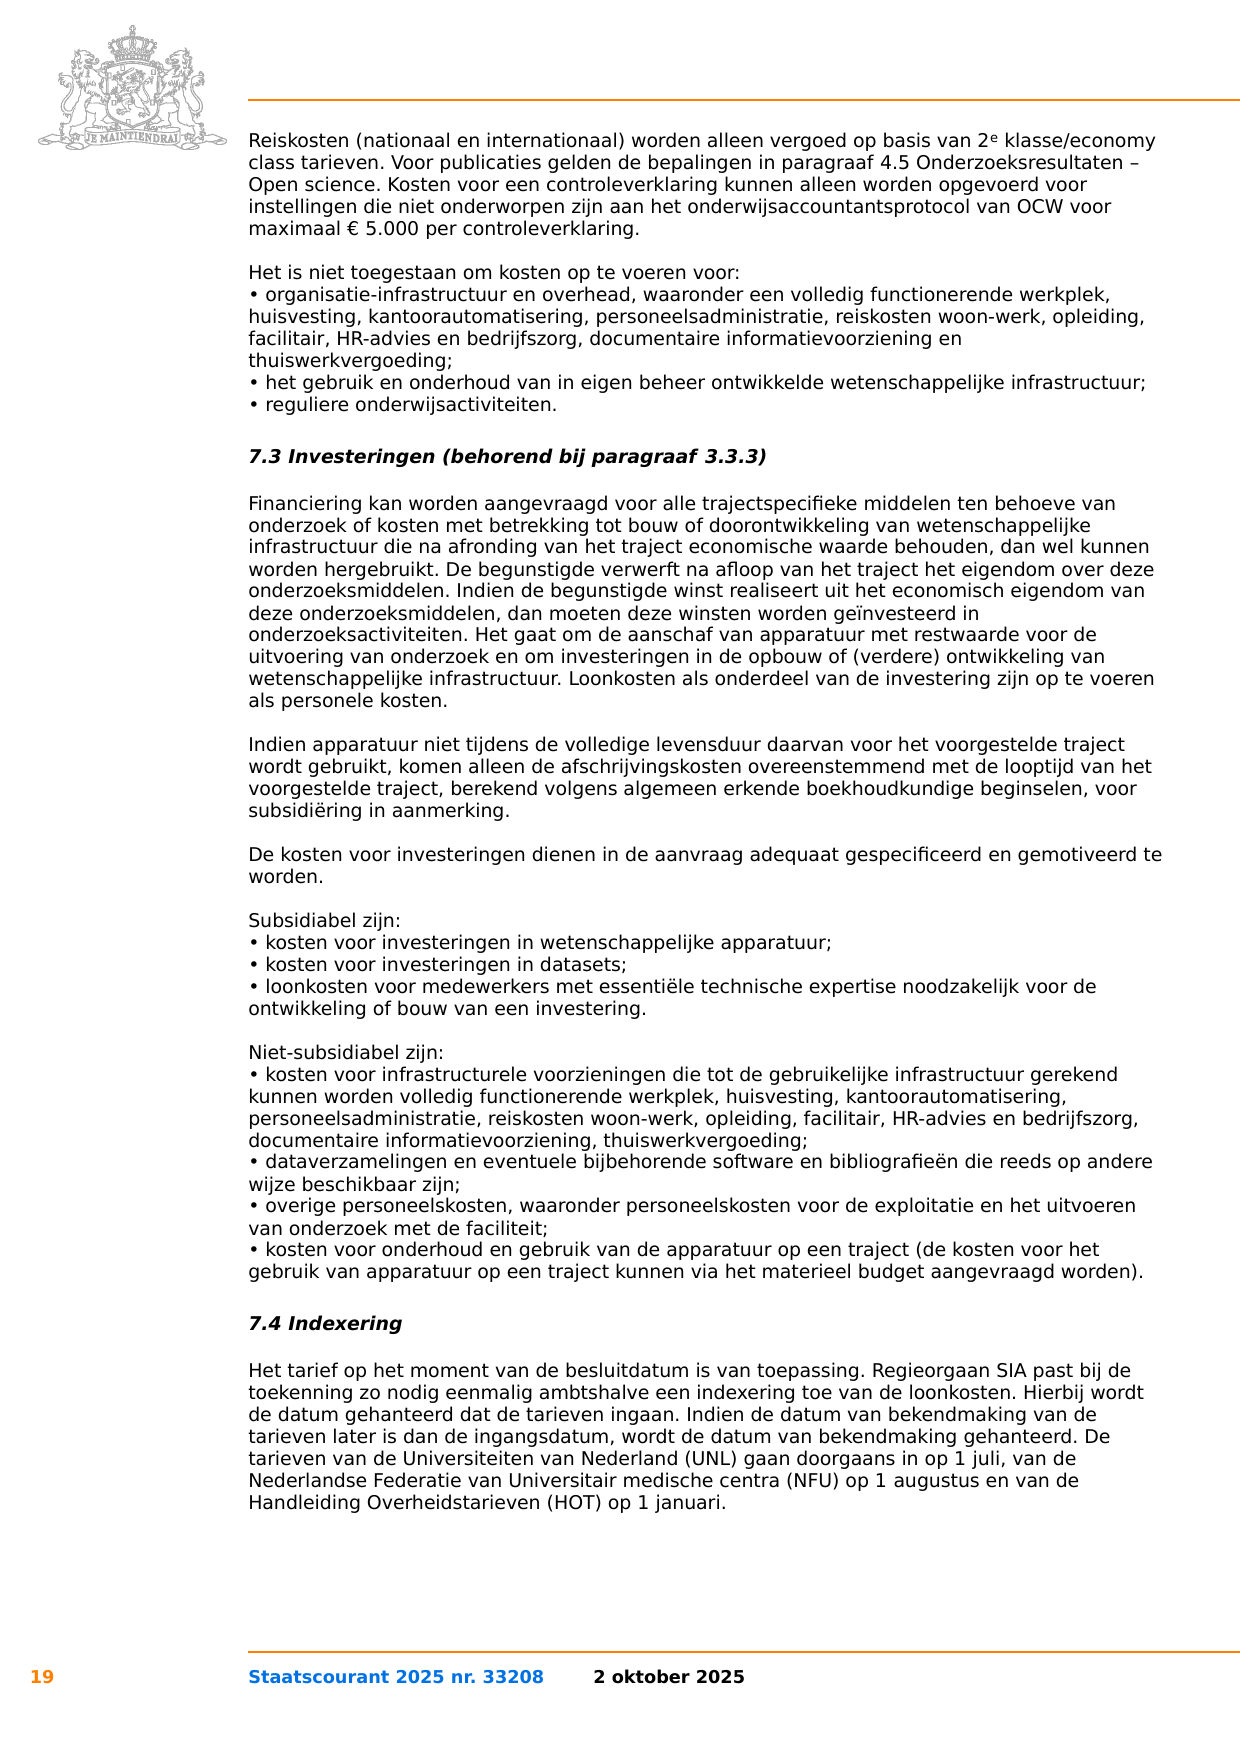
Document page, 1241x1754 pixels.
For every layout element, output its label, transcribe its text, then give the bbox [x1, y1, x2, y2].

text Indien apparatuur niet tijdens de volledige levensduur daarvan voor het voorgestelde traject wordt gebruikt, komen alleen de afschrijvingskosten overeenstemmend met de looptijd van het voorgestelde traject, berekend volgens algemeen erkende boekhoudkundige beginselen, voor subsidiëring in aanmerking. [248, 734, 1163, 822]
text • loonkosten voor medewerkers met essentiële technische expertise noodzakelijk voor de ontwikkeling of bouw van een investering. [248, 976, 1163, 1020]
text • dataverzamelingen en eventuele bijbehorende software en bibliografieën die reeds op andere wijze beschikbaar zijn; [248, 1151, 1163, 1195]
subtitle 7.4 Indexering [248, 1313, 1163, 1335]
text De kosten voor investeringen dienen in de aanvraag adequaat gespecificeerd en gemotiveerd te worden. [248, 844, 1163, 888]
text • het gebruik en onderhoud van in eigen beheer ontwikkelde wetenschappelijke infrastructuur; [248, 372, 1163, 393]
text • overige personeelskosten, waaronder personeelskosten voor de exploitatie en het uitvoeren van onderzoek met de faciliteit; [248, 1195, 1163, 1239]
subtitle 7.3 Investeringen (behorend bij paragraaf 3.3.3) [248, 446, 1163, 467]
text Het is niet toegestaan om kosten op te voeren voor: [248, 262, 1163, 284]
text Het tarief op het moment van de besluitdatum is van toepassing. Regieorgaan SIA past bij de toekenning zo nodig eenmalig ambtshalve een indexering toe van de loonkosten. Hierbij wordt de datum gehanteerd dat de tarieven ingaan. Indien de datum van bekendmaking van de tarieven later is dan de ingangsdatum, wordt de datum van bekendmaking gehanteerd. De tarieven van de Universiteiten van Nederland (UNL) gaan doorgaans in op 1 juli, van de Nederlandse Federatie van Universitair medische centra (NFU) op 1 augustus en van de Handleiding Overheidstarieven (HOT) op 1 januari. [248, 1360, 1163, 1514]
text • kosten voor investeringen in datasets; [248, 954, 1163, 976]
picture [38, 25, 227, 150]
text • kosten voor onderhoud en gebruik van de apparatuur op een traject (de kosten voor het gebruik van apparatuur op een traject kunnen via het materieel budget aangevraagd worden). [248, 1239, 1163, 1283]
text • kosten voor infrastructurele voorzieningen die tot de gebruikelijke infrastructuur gerekend kunnen worden volledig functionerende werkplek, huisvesting, kantoorautomatisering, personeelsadministratie, reiskosten woon-werk, opleiding, facilitair, HR-advies en bedrijfszorg, documentaire informatievoorziening, thuiswerkvergoeding; [248, 1063, 1163, 1151]
text • organisatie-infrastructuur en overhead, waaronder een volledig functionerende werkplek, huisvesting, kantoorautomatisering, personeelsadministratie, reiskosten woon-werk, opleiding, facilitair, HR-advies en bedrijfszorg, documentaire informatievoorziening en thuiswerkvergoeding; [248, 284, 1163, 372]
text • kosten voor investeringen in wetenschappelijke apparatuur; [248, 932, 1163, 954]
text Subsidiabel zijn: [248, 910, 1163, 932]
text • reguliere onderwijsactiviteiten. [248, 393, 1163, 416]
text Financiering kan worden aangevraagd voor alle trajectspecifieke middelen ten behoeve van onderzoek of kosten met betrekking tot bouw of doorontwikkeling van wetenschappelijke infrastructuur die na afronding van het traject economische waarde behouden, dan wel kunnen worden hergebruikt. De begunstigde verwerft na afloop van het traject het eigendom over deze onderzoeksmiddelen. Indien de begunstigde winst realiseert uit het economisch eigendom van deze onderzoeksmiddelen, dan moeten deze winsten worden geïnvesteerd in onderzoeksactiviteiten. Het gaat om de aanschaf van apparatuur met restwaarde voor de uitvoering van onderzoek en om investeringen in de opbouw of (verdere) ontwikkeling van wetenschappelijke infrastructuur. Loonkosten als onderdeel van de investering zijn op te voeren als personele kosten. [248, 492, 1163, 712]
text Reiskosten (nationaal en internationaal) worden alleen vergoed op basis van 2e klasse/economy class tarieven. Voor publicaties gelden de bepalingen in paragraaf 4.5 Onderzoeksresultaten – Open science. Kosten voor een controleverklaring kunnen alleen worden opgevoerd voor instellingen die niet onderworpen zijn aan het onderwijsaccountantsprotocol van OCW voor maximaal € 5.000 per controleverklaring. [248, 130, 1163, 240]
text Niet-subsidiabel zijn: [248, 1042, 1163, 1063]
